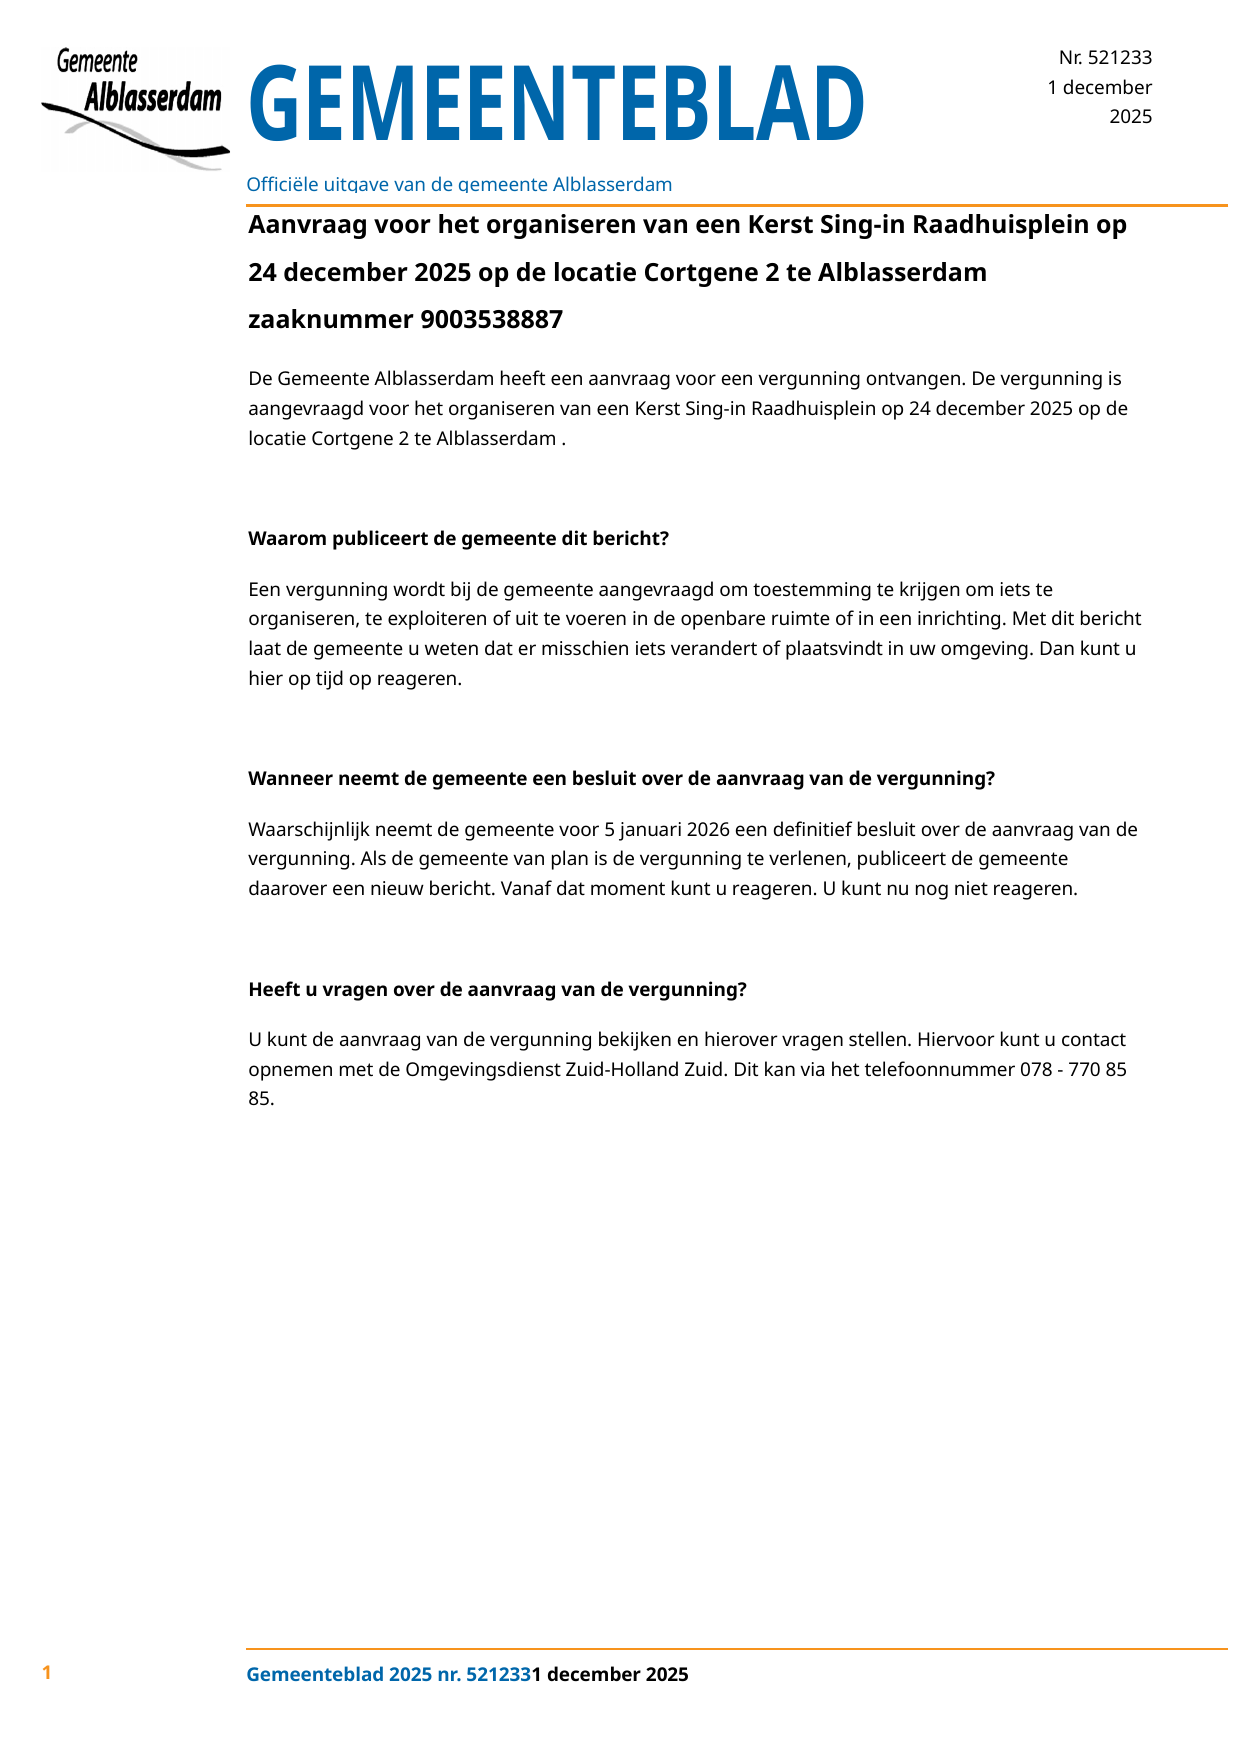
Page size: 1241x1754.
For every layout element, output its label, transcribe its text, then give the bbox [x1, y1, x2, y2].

text Een vergunning wordt bij de gemeente aangevraagd om toestemming te krijgen om iets te organiseren, te exploiteren of uit te voeren in de openbare ruimte of in een inrichting. Met dit bericht laat de gemeente u weten dat er misschien iets verandert of plaatsvindt in uw omgeving. Dan kunt u hier op tijd op reageren. [248, 576, 1152, 690]
text Waarom publiceert de gemeente dit bericht? [248, 526, 1152, 551]
text Heeft u vragen over de aanvraag van de vergunning? [248, 976, 1152, 1002]
text Waarschijnlijk neemt de gemeente voor 5 januari 2026 een definitief besluit over de aanvraag van de vergunning. Als de gemeente van plan is de vergunning te verlenen, publiceert de gemeente daarover een nieuw bericht. Vanaf dat moment kunt u reageren. U kunt nu nog niet reageren. [248, 816, 1152, 901]
text Aanvraag voor het organiseren van een Kerst Sing-in Raadhuisplein op 24 december 2025 op de locatie Cortgene 2 te Alblasserdam zaaknummer 9003538887 [248, 207, 1152, 336]
text De Gemeente Alblasserdam heeft een aanvraag voor een vergunning ontvangen. De vergunning is aangevraagd voor het organiseren van een Kerst Sing-in Raadhuisplein op 24 december 2025 op de locatie Cortgene 2 te Alblasserdam . [248, 366, 1152, 450]
text Wanneer neemt de gemeente een besluit over de aanvraag van de vergunning? [248, 766, 1152, 791]
picture [41, 47, 231, 172]
text U kunt de aanvraag van de vergunning bekijken en hierover vragen stellen. Hiervoor kunt u contact opnemen met de Omgevingsdienst Zuid-Holland Zuid. Dit kan via het telefoonnummer 078 - 770 85 85. [248, 1026, 1152, 1111]
